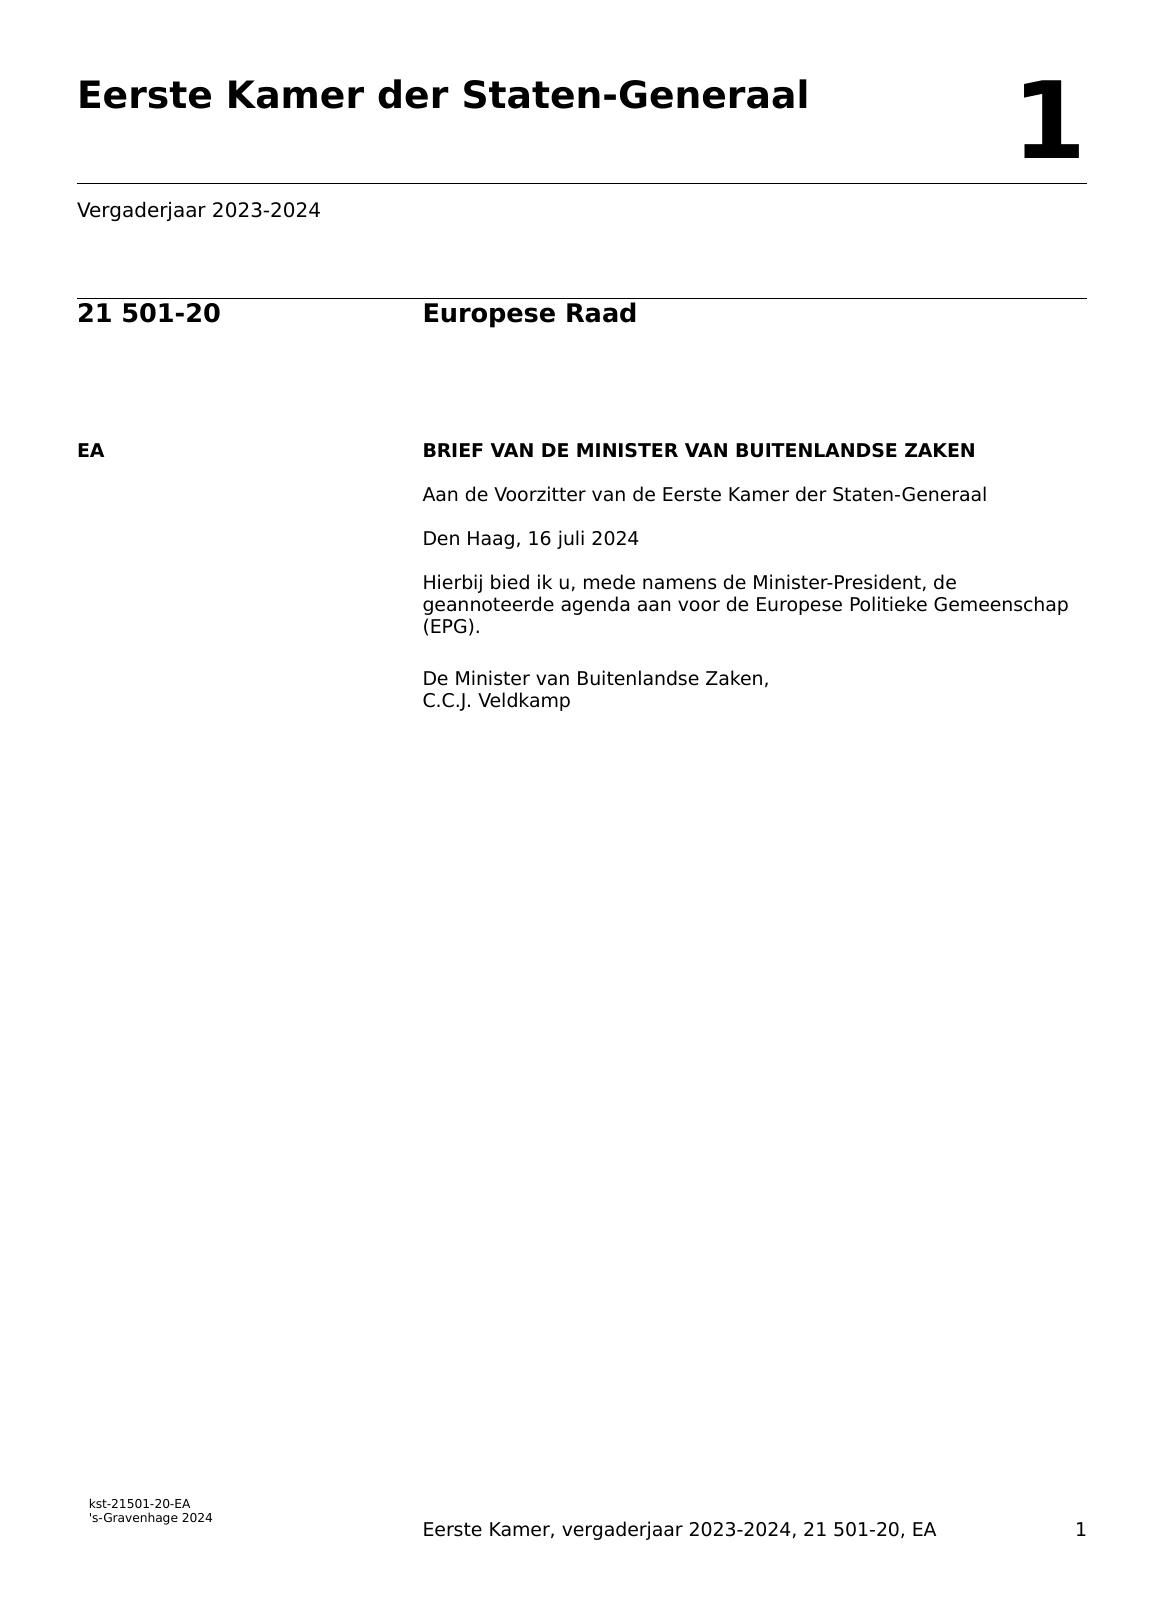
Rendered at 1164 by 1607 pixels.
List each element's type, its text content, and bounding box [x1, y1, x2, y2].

table_header 1 [886, 59, 1087, 183]
text 's-Gravenhage 2024 [88, 1511, 323, 1525]
text Den Haag, 16 juli 2024 [422, 528, 1087, 550]
subtitle EA BRIEF VAN DE MINISTER VAN BUITENLANDSE ZAKEN [77, 440, 1087, 462]
table_cell Vergaderjaar 2023-2024 [77, 184, 1087, 298]
text De Minister van Buitenlandse Zaken, C.C.J. Veldkamp [422, 668, 1087, 712]
table_header Eerste Kamer der Staten-Generaal [77, 59, 886, 183]
text Aan de Voorzitter van de Eerste Kamer der Staten-Generaal [422, 484, 1087, 506]
subtitle 21 501-20 Europese Raad [77, 299, 1087, 329]
text Hierbij bied ik u, mede namens de Minister-President, de geannoteerde agenda aan voor de Europese Politieke Gemeenschap (EPG). [422, 572, 1087, 638]
text kst-21501-20-EA [88, 1497, 323, 1511]
